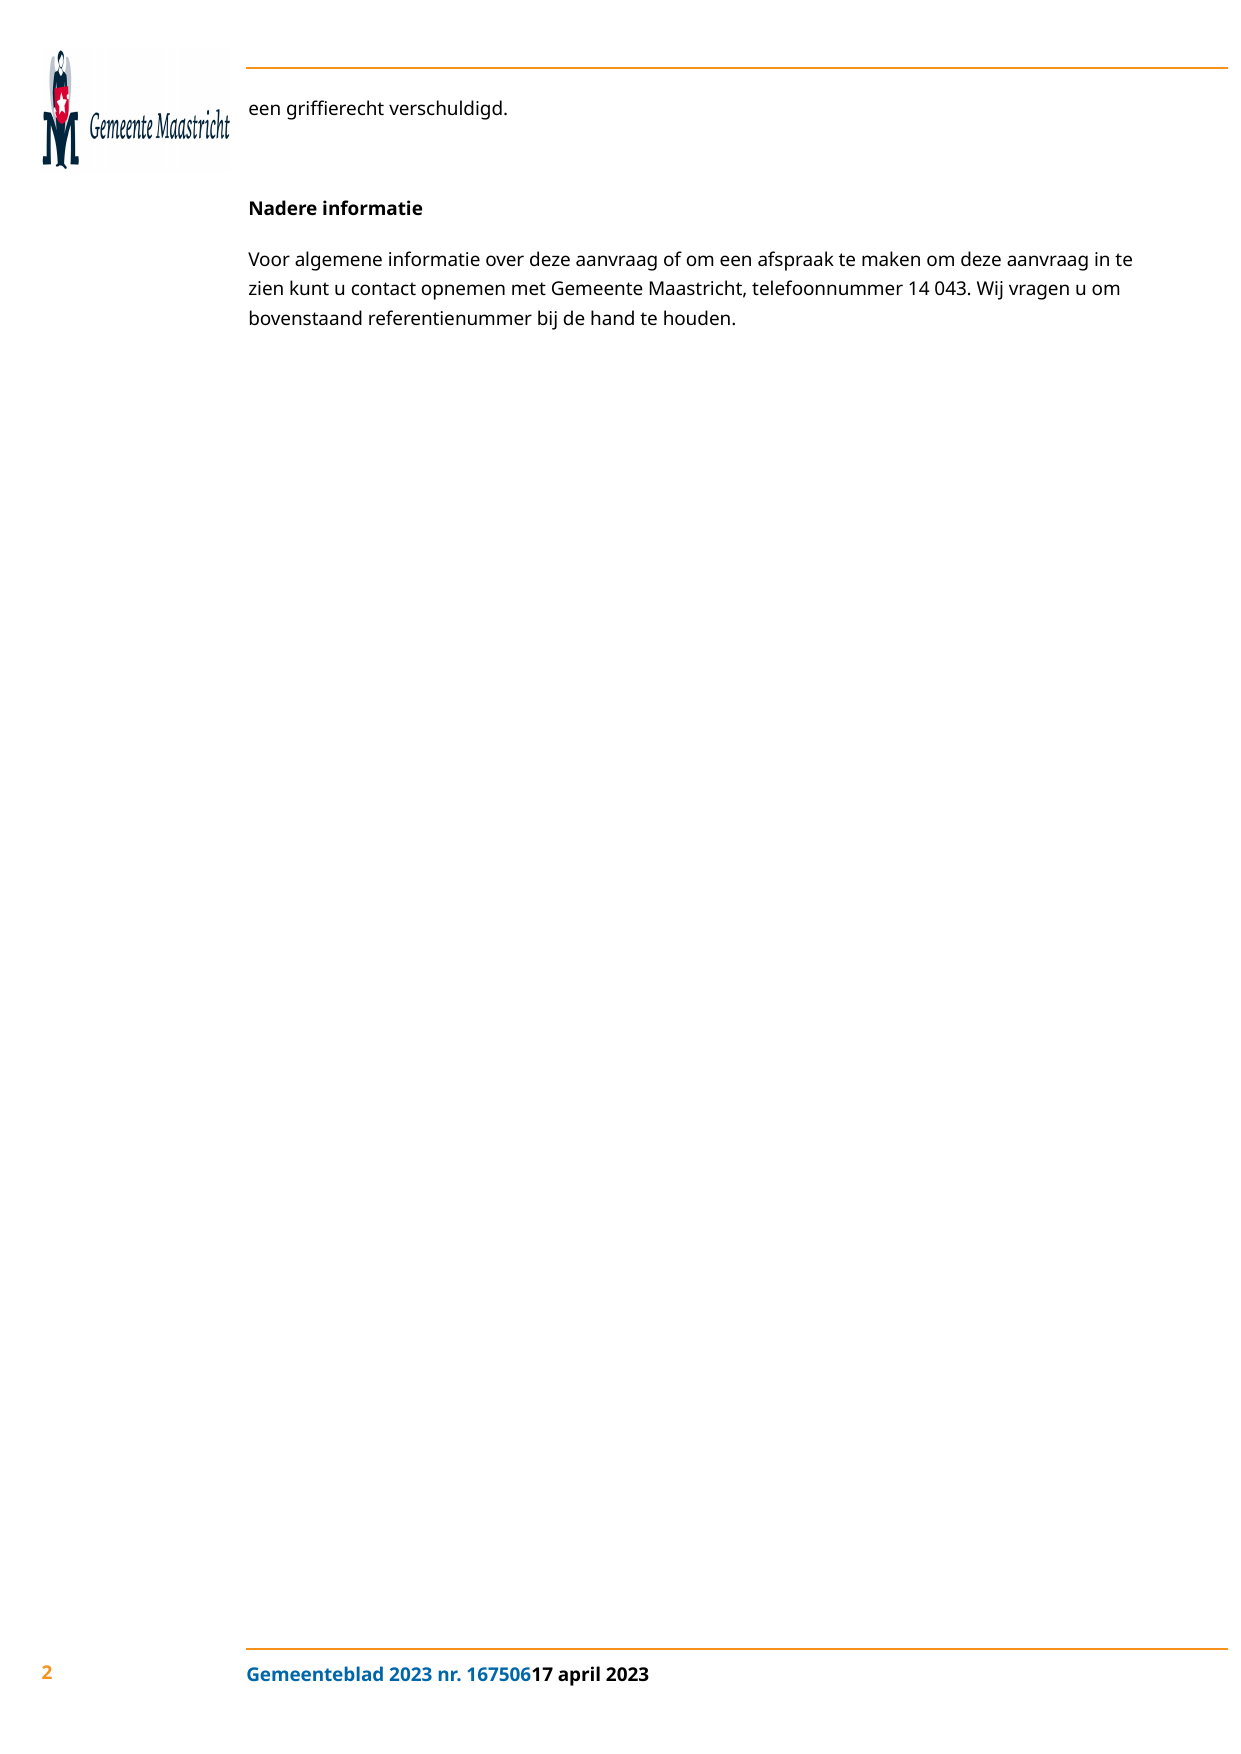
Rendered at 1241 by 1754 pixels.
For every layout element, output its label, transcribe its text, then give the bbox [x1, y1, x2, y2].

picture [41, 47, 231, 172]
text Nadere informatie [248, 196, 1152, 221]
text een griffierecht verschuldigd. [248, 95, 1152, 121]
text Voor algemene informatie over deze aanvraag of om een afspraak te maken om deze aanvraag in te zien kunt u contact opnemen met Gemeente Maastricht, telefoonnummer 14 043. Wij vragen u om bovenstaand referentienummer bij de hand te houden. [248, 246, 1152, 331]
